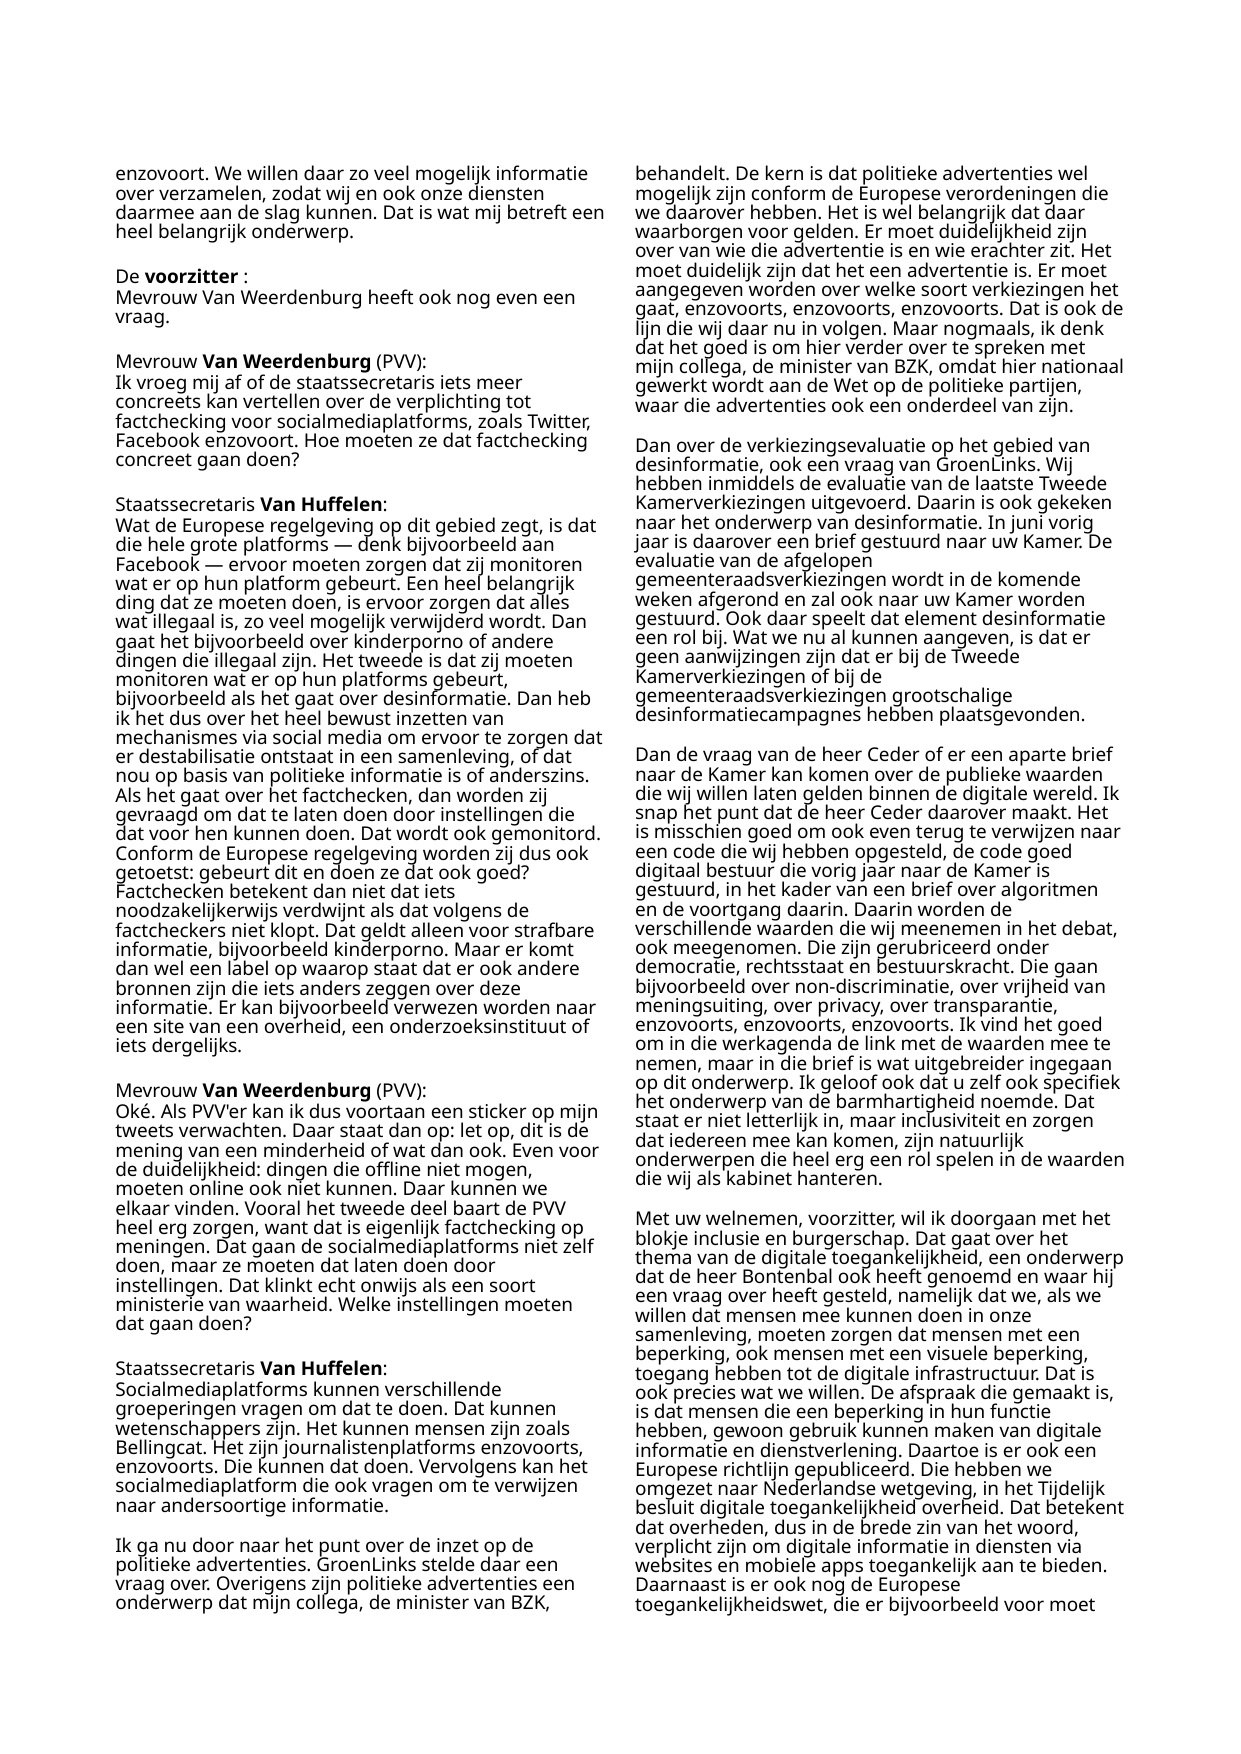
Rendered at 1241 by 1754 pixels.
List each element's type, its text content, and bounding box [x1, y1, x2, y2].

text Dan de vraag van de heer Ceder of er een aparte brief naar de Kamer kan komen over de publieke waarden die wij willen laten gelden binnen de digitale wereld. Ik snap het punt dat de heer Ceder daarover maakt. Het is misschien goed om ook even terug te verwijzen naar een code die wij hebben opgesteld, de code goed digitaal bestuur die vorig jaar naar de Kamer is gestuurd, in het kader van een brief over algoritmen en de voortgang daarin. Daarin worden de verschillende waarden die wij meenemen in het debat, ook meegenomen. Die zijn gerubriceerd onder democratie, rechtsstaat en bestuurskracht. Die gaan bijvoorbeeld over non-discriminatie, over vrijheid van meningsuiting, over privacy, over transparantie, enzovoorts, enzovoorts, enzovoorts. Ik vind het goed om in die werkagenda de link met de waarden mee te nemen, maar in die brief is wat uitgebreider ingegaan op dit onderwerp. Ik geloof ook dat u zelf ook specifiek het onderwerp van de barmhartigheid noemde. Dat staat er niet letterlijk in, maar inclusiviteit en zorgen dat iedereen mee kan komen, zijn natuurlijk onderwerpen die heel erg een rol spelen in de waarden die wij als kabinet hanteren. [635, 746, 1125, 1189]
text Oké. Als PVV'er kan ik dus voortaan een sticker op mijn tweets verwachten. Daar staat dan op: let op, dit is de mening van een minderheid of wat dan ook. Even voor de duidelijkheid: dingen die offline niet mogen, moeten online ook niet kunnen. Daar kunnen we elkaar vinden. Vooral het tweede deel baart de PVV heel erg zorgen, want dat is eigenlijk factchecking op meningen. Dat gaan de socialmediaplatforms niet zelf doen, maar ze moeten dat laten doen door instellingen. Dat klinkt echt onwijs als een soort ministerie van waarheid. Welke instellingen moeten dat gaan doen? [115, 1103, 605, 1334]
text Wat de Europese regelgeving op dit gebied zegt, is dat die hele grote platforms — denk bijvoorbeeld aan Facebook — ervoor moeten zorgen dat zij monitoren wat er op hun platform gebeurt. Een heel belangrijk ding dat ze moeten doen, is ervoor zorgen dat alles wat illegaal is, zo veel mogelijk verwijderd wordt. Dan gaat het bijvoorbeeld over kinderporno of andere dingen die illegaal zijn. Het tweede is dat zij moeten monitoren wat er op hun platforms gebeurt, bijvoorbeeld als het gaat over desinformatie. Dan heb ik het dus over het heel bewust inzetten van mechanismes via social media om ervoor te zorgen dat er destabilisatie ontstaat in een samenleving, of dat nou op basis van politieke informatie is of anderszins. Als het gaat over het factchecken, dan worden zij gevraagd om dat te laten doen door instellingen die dat voor hen kunnen doen. Dat wordt ook gemonitord. Conform de Europese regelgeving worden zij dus ook getoetst: gebeurt dit en doen ze dat ook goed? Factchecken betekent dan niet dat iets noodzakelijkerwijs verdwijnt als dat volgens de factcheckers niet klopt. Dat geldt alleen voor strafbare informatie, bijvoorbeeld kinderporno. Maar er komt dan wel een label op waarop staat dat er ook andere bronnen zijn die iets anders zeggen over deze informatie. Er kan bijvoorbeeld verwezen worden naar een site van een overheid, een onderzoeksinstituut of iets dergelijks. [115, 517, 605, 1057]
text Dan over de verkiezingsevaluatie op het gebied van desinformatie, ook een vraag van GroenLinks. Wij hebben inmiddels de evaluatie van de laatste Tweede Kamerverkiezingen uitgevoerd. Daarin is ook gekeken naar het onderwerp van desinformatie. In juni vorig jaar is daarover een brief gestuurd naar uw Kamer. De evaluatie van de afgelopen gemeenteraadsverkiezingen wordt in de komende weken afgerond en zal ook naar uw Kamer worden gestuurd. Ook daar speelt dat element desinformatie een rol bij. Wat we nu al kunnen aangeven, is dat er geen aanwijzingen zijn dat er bij de Tweede Kamerverkiezingen of bij de gemeenteraadsverkiezingen grootschalige desinformatiecampagnes hebben plaatsgevonden. [635, 437, 1125, 726]
text Met uw welnemen, voorzitter, wil ik doorgaan met het blokje inclusie en burgerschap. Dat gaat over het thema van de digitale toegankelijkheid, een onderwerp dat de heer Bontenbal ook heeft genoemd en waar hij een vraag over heeft gesteld, namelijk dat we, als we willen dat mensen mee kunnen doen in onze samenleving, moeten zorgen dat mensen met een beperking, ook mensen met een visuele beperking, toegang hebben tot de digitale infrastructuur. Dat is ook precies wat we willen. De afspraak die gemaakt is, is dat mensen die een beperking in hun functie hebben, gewoon gebruik kunnen maken van digitale informatie en dienstverlening. Daartoe is er ook een Europese richtlijn gepubliceerd. Die hebben we omgezet naar Nederlandse wetgeving, in het Tijdelijk besluit digitale toegankelijkheid overheid. Dat betekent dat overheden, dus in de brede zin van het woord, verplicht zijn om digitale informatie in diensten via websites en mobiele apps toegankelijk aan te bieden. Daarnaast is er ook nog de Europese toegankelijkheidswet, die er bijvoorbeeld voor moet [635, 1210, 1125, 1615]
text Socialmediaplatforms kunnen verschillende groeperingen vragen om dat te doen. Dat kunnen wetenschappers zijn. Het kunnen mensen zijn zoals Bellingcat. Het zijn journalistenplatforms enzovoorts, enzovoorts. Die kunnen dat doen. Vervolgens kan het socialmediaplatform die ook vragen om te verwijzen naar andersoortige informatie. [115, 1381, 605, 1516]
text Mevrouw Van Weerdenburg heeft ook nog even een vraag. [115, 289, 605, 327]
text De voorzitter : [115, 263, 605, 289]
text Mevrouw Van Weerdenburg (PVV): [115, 348, 605, 374]
text Ik ga nu door naar het punt over de inzet op de politieke advertenties. GroenLinks stelde daar een vraag over. Overigens zijn politieke advertenties een onderwerp dat mijn collega, de minister van BZK, [115, 1537, 605, 1614]
text Staatssecretaris Van Huffelen: [115, 1355, 605, 1381]
text enzovoort. We willen daar zo veel mogelijk informatie over verzamelen, zodat wij en ook onze diensten daarmee aan de slag kunnen. Dat is wat mij betreft een heel belangrijk onderwerp. [115, 165, 605, 242]
text behandelt. De kern is dat politieke advertenties wel mogelijk zijn conform de Europese verordeningen die we daarover hebben. Het is wel belangrijk dat daar waarborgen voor gelden. Er moet duidelijkheid zijn over van wie die advertentie is en wie erachter zit. Het moet duidelijk zijn dat het een advertentie is. Er moet aangegeven worden over welke soort verkiezingen het gaat, enzovoorts, enzovoorts, enzovoorts. Dat is ook de lijn die wij daar nu in volgen. Maar nogmaals, ik denk dat het goed is om hier verder over te spreken met mijn collega, de minister van BZK, omdat hier nationaal gewerkt wordt aan de Wet op de politieke partijen, waar die advertenties ook een onderdeel van zijn. [635, 165, 1125, 416]
text Staatssecretaris Van Huffelen: [115, 491, 605, 517]
text Mevrouw Van Weerdenburg (PVV): [115, 1077, 605, 1103]
text Ik vroeg mij af of de staatssecretaris iets meer concreets kan vertellen over de verplichting tot factchecking voor socialmediaplatforms, zoals Twitter, Facebook enzovoort. Hoe moeten ze dat factchecking concreet gaan doen? [115, 374, 605, 470]
